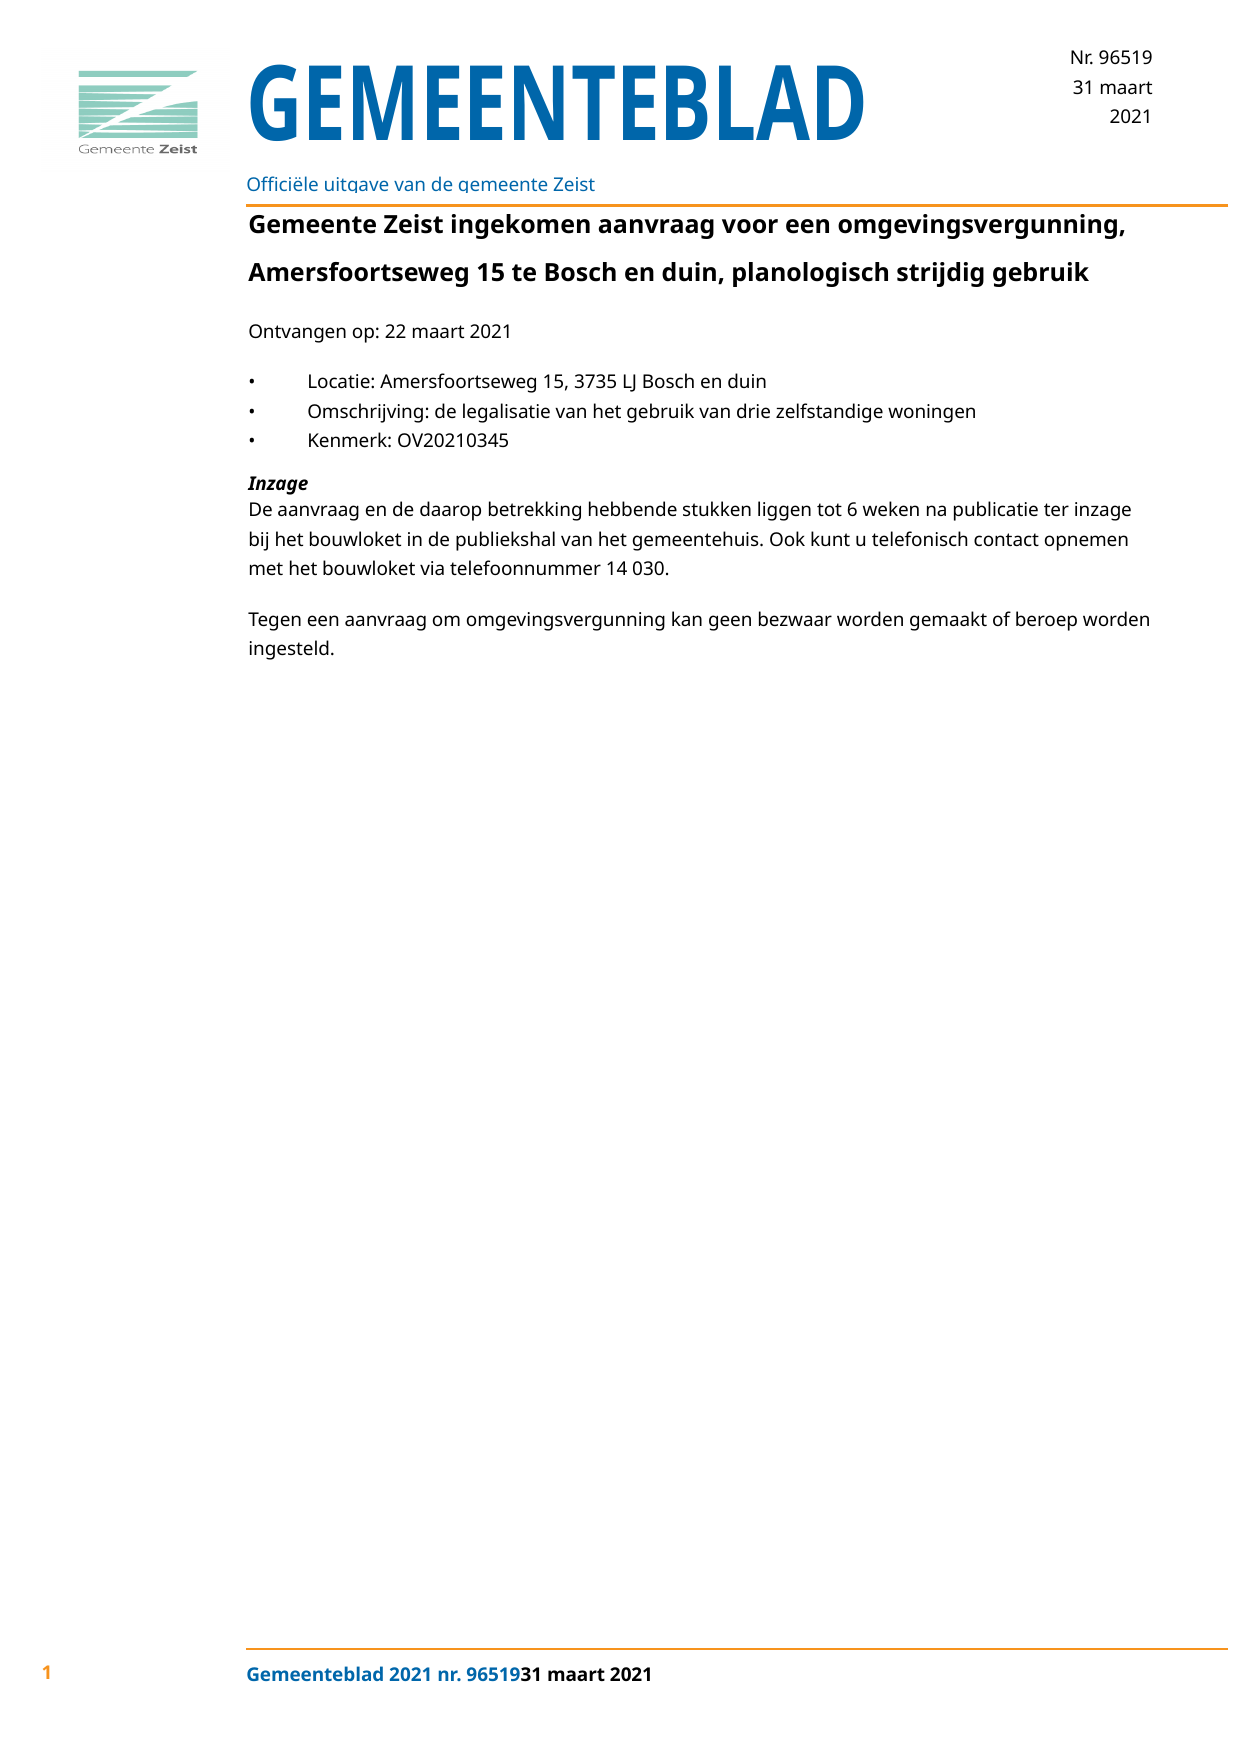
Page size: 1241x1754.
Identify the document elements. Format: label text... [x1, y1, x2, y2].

list Locatie: Amersfoortseweg 15, 3735 LJ Bosch en duin [248, 368, 1152, 394]
picture [41, 47, 231, 172]
list Kenmerk: OV20210345 [248, 427, 1152, 453]
text Gemeente Zeist ingekomen aanvraag voor een omgevingsvergunning, Amersfoortseweg 15 te Bosch en duin, planologisch strijdig gebruik [248, 207, 1152, 288]
text Ontvangen op: 22 maart 2021 [248, 318, 1152, 344]
text Inzage [248, 471, 1152, 496]
list Omschrijving: de legalisatie van het gebruik van drie zelfstandige woningen [248, 398, 1152, 424]
text De aanvraag en de daarop betrekking hebbende stukken liggen tot 6 weken na publicatie ter inzage bij het bouwloket in de publiekshal van het gemeentehuis. Ook kunt u telefonisch contact opnemen met het bouwloket via telefoonnummer 14 030. [248, 496, 1152, 581]
text Tegen een aanvraag om omgevingsvergunning kan geen bezwaar worden gemaakt of beroep worden ingesteld. [248, 606, 1152, 661]
